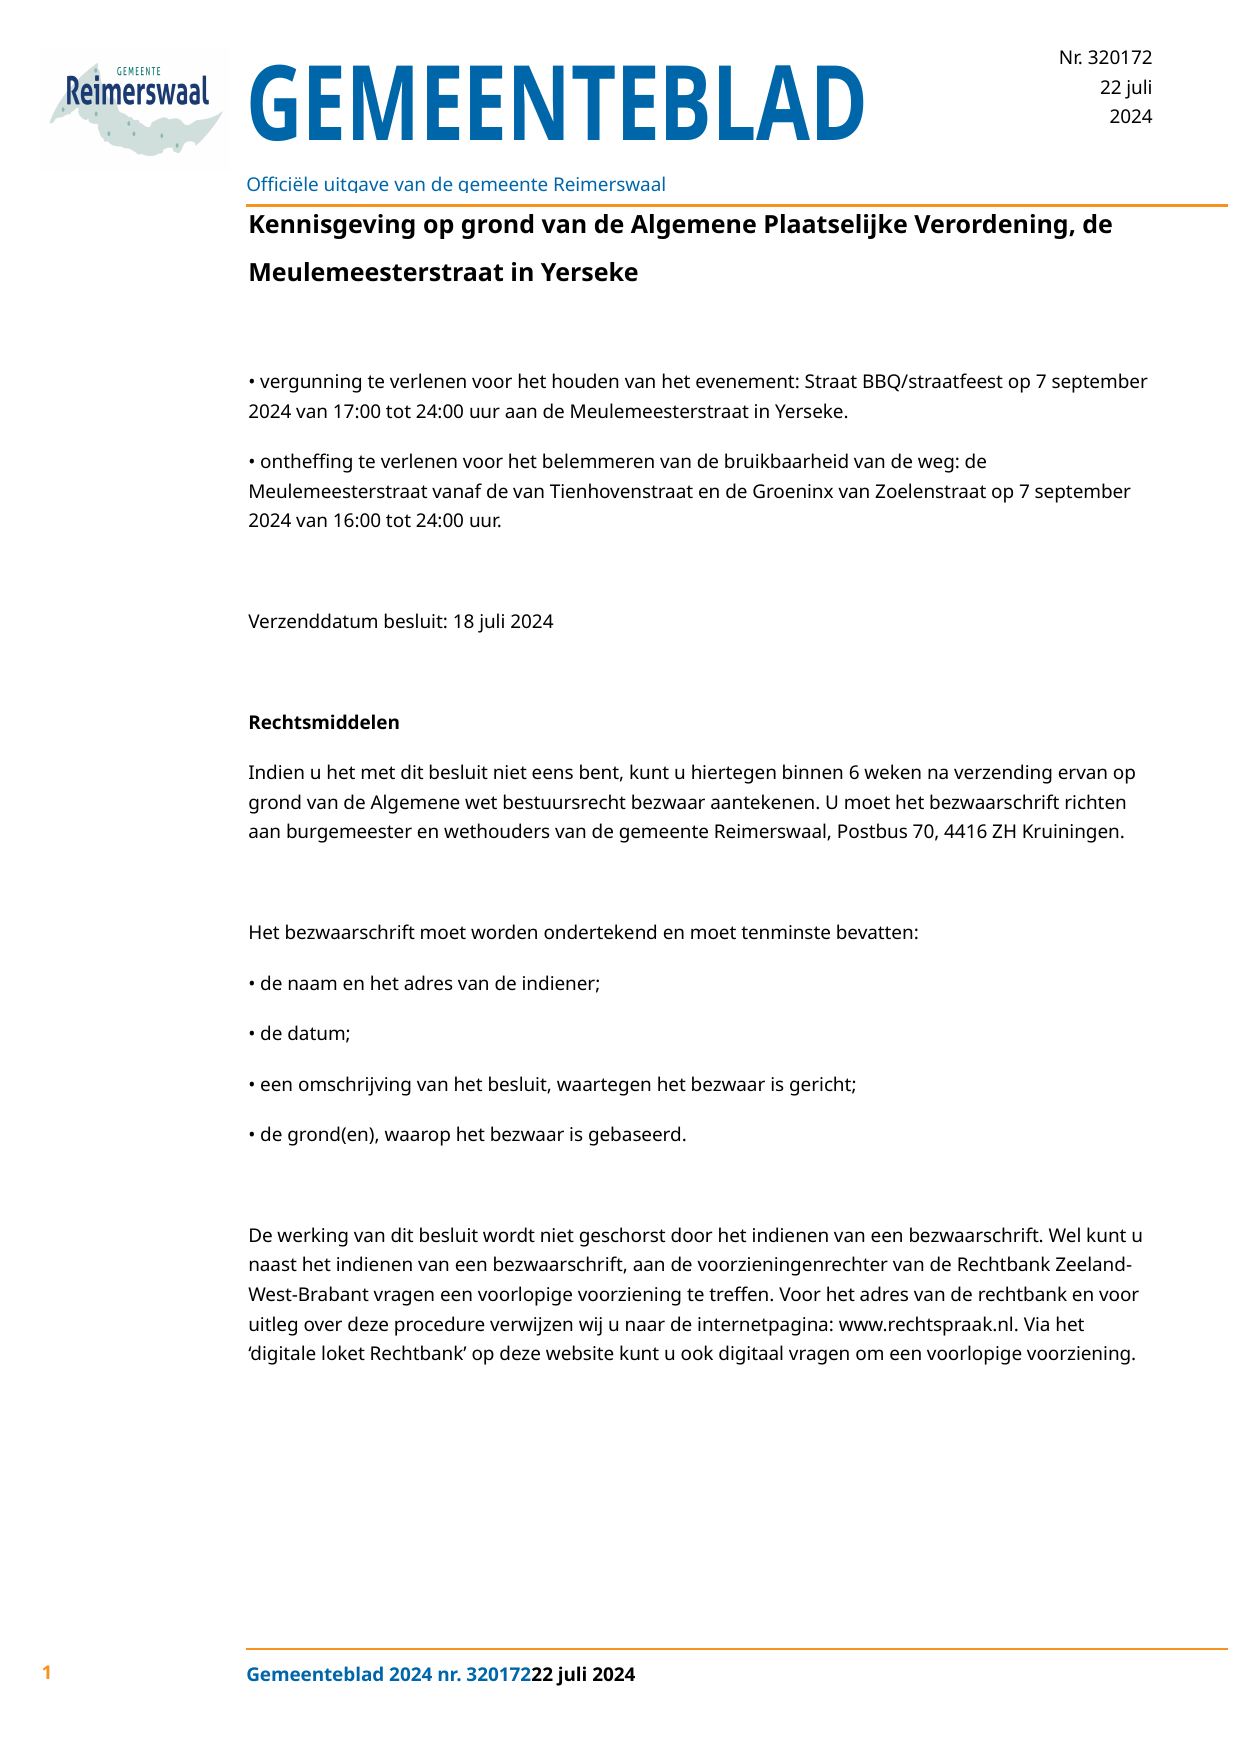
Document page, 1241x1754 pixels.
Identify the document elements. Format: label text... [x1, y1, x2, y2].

text • de datum; [248, 1020, 1152, 1046]
text De werking van dit besluit wordt niet geschorst door het indienen van een bezwaarschrift. Wel kunt u naast het indienen van een bezwaarschrift, aan de voorzieningenrechter van de Rechtbank Zeeland-West-Brabant vragen een voorlopige voorziening te treffen. Voor het adres van de rechtbank en voor uitleg over deze procedure verwijzen wij u naar de internetpagina: www.rechtspraak.nl. Via het ‘digitale loket Rechtbank’ op deze website kunt u ook digitaal vragen om een voorlopige voorziening. [248, 1222, 1152, 1366]
text Het bezwaarschrift moet worden ondertekend en moet tenminste bevatten: [248, 919, 1152, 945]
text Verzenddatum besluit: 18 juli 2024 [248, 608, 1152, 634]
text • vergunning te verlenen voor het houden van het evenement: Straat BBQ/straatfeest op 7 september 2024 van 17:00 tot 24:00 uur aan de Meulemeesterstraat in Yerseke. [248, 368, 1152, 424]
text • een omschrijving van het besluit, waartegen het bezwaar is gericht; [248, 1071, 1152, 1097]
text • de grond(en), waarop het bezwaar is gebaseerd. [248, 1121, 1152, 1147]
picture [41, 47, 231, 172]
text • de naam en het adres van de indiener; [248, 970, 1152, 996]
text Rechtsmiddelen [248, 709, 1152, 735]
text • ontheffing te verlenen voor het belemmeren van de bruikbaarheid van de weg: de Meulemeesterstraat vanaf de van Tienhovenstraat en de Groeninx van Zoelenstraat op 7 september 2024 van 16:00 tot 24:00 uur. [248, 448, 1152, 533]
text Kennisgeving op grond van de Algemene Plaatselijke Verordening, de Meulemeesterstraat in Yerseke [248, 207, 1152, 288]
text Indien u het met dit besluit niet eens bent, kunt u hiertegen binnen 6 weken na verzending ervan op grond van de Algemene wet bestuursrecht bezwaar aantekenen. U moet het bezwaarschrift richten aan burgemeester en wethouders van de gemeente Reimerswaal, Postbus 70, 4416 ZH Kruiningen. [248, 759, 1152, 844]
